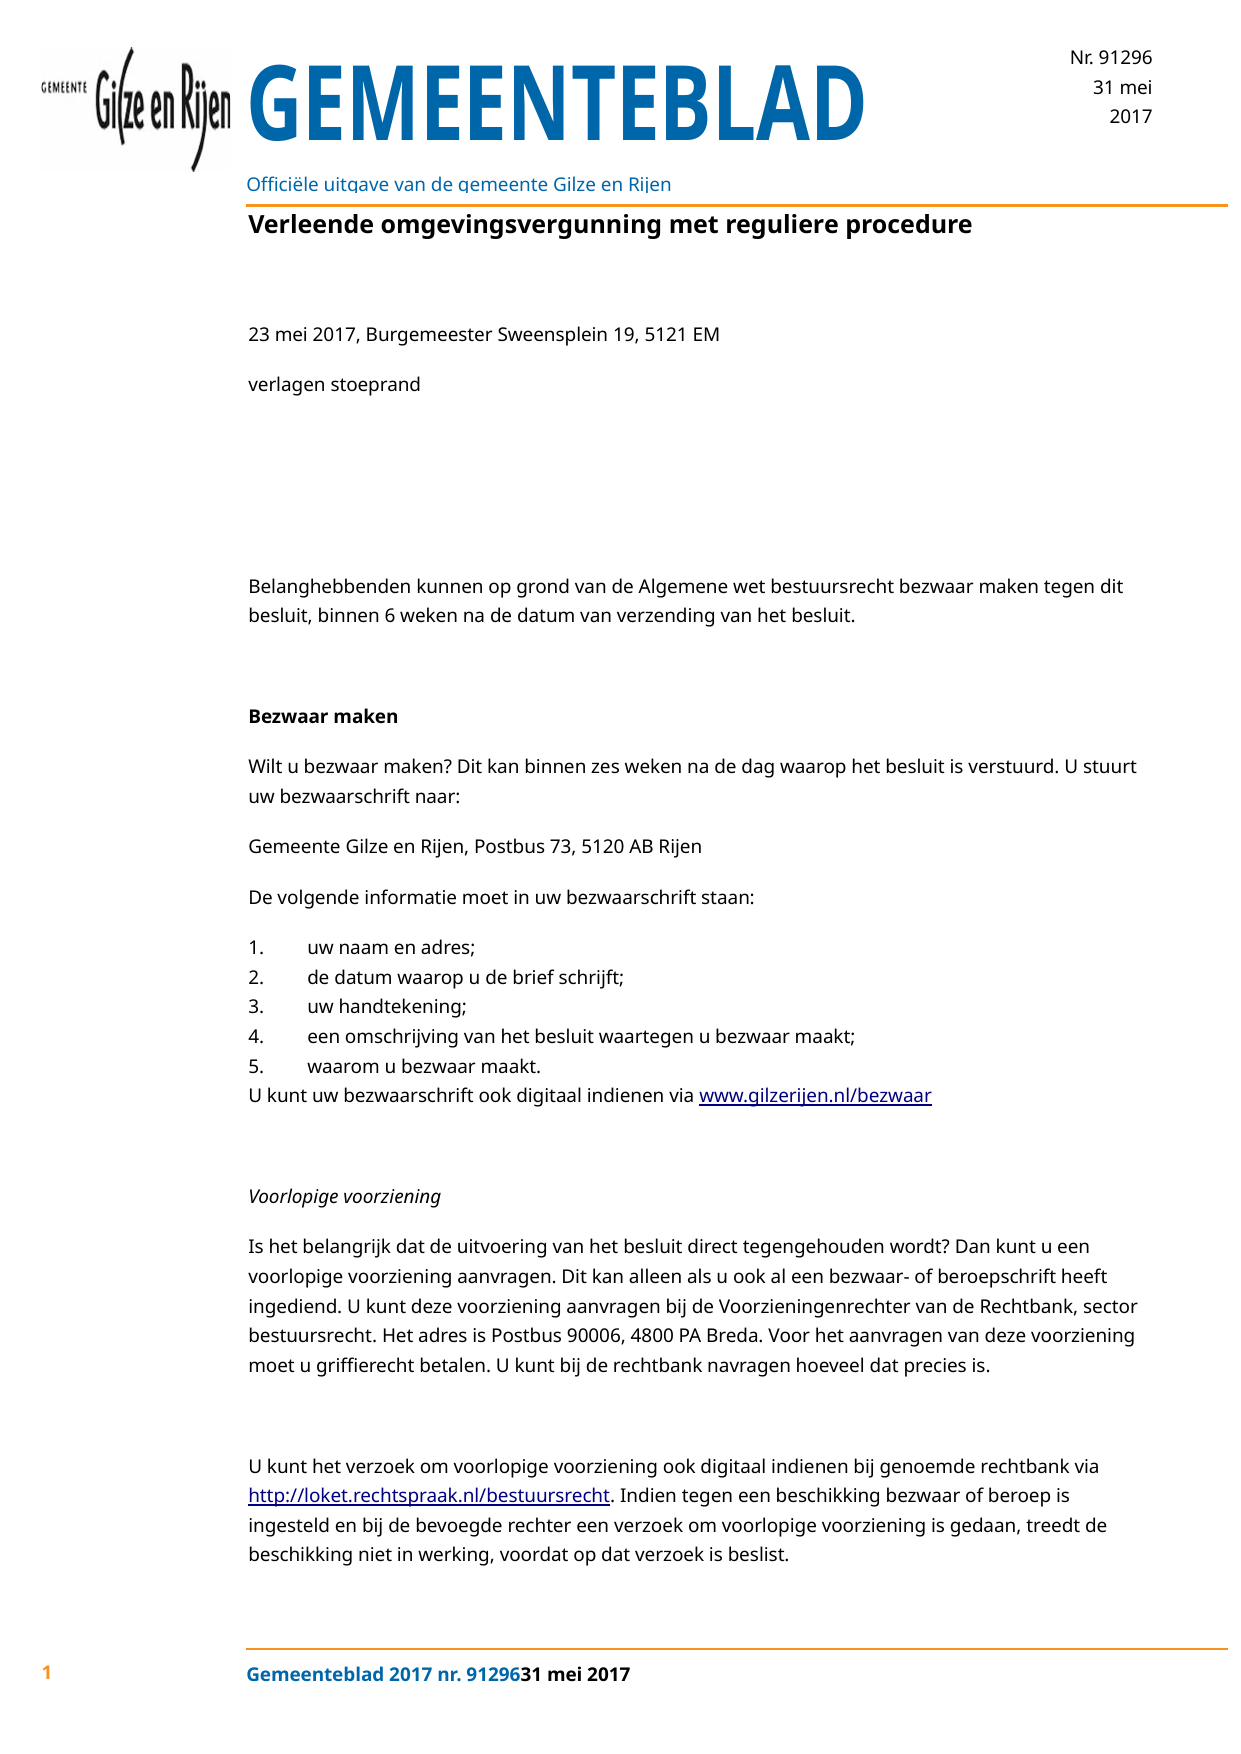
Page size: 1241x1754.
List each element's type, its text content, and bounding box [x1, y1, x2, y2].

text 23 mei 2017, Burgemeester Sweensplein 19, 5121 EM [248, 321, 1152, 346]
text Verleende omgevingsvergunning met reguliere procedure [248, 207, 1152, 241]
list uw naam en adres; [248, 934, 1152, 960]
list de datum waarop u de brief schrijft; [248, 964, 1152, 990]
text Gemeente Gilze en Rijen, Postbus 73, 5120 AB Rijen [248, 834, 1152, 859]
text U kunt uw bezwaarschrift ook digitaal indienen via www.gilzerijen.nl/bezwaar [248, 1082, 1152, 1108]
list waarom u bezwaar maakt. [248, 1053, 1152, 1078]
text Belanghebbenden kunnen op grond van de Algemene wet bestuursrecht bezwaar maken tegen dit besluit, binnen 6 weken na de datum van verzending van het besluit. [248, 573, 1152, 628]
text U kunt het verzoek om voorlopige voorziening ook digitaal indienen bij genoemde rechtbank via http://loket.rechtspraak.nl/bestuursrecht. Indien tegen een beschikking bezwaar of beroep is ingesteld en bij de bevoegde rechter een verzoek om voorlopige voorziening is gedaan, treedt de beschikking niet in werking, voordat op dat verzoek is beslist. [248, 1453, 1152, 1567]
text Wilt u bezwaar maken? Dit kan binnen zes weken na de dag waarop het besluit is verstuurd. U stuurt uw bezwaarschrift naar: [248, 754, 1152, 809]
picture [41, 47, 231, 172]
text verlagen stoeprand [248, 371, 1152, 397]
text Voorlopige voorziening [248, 1183, 1152, 1209]
list uw handtekening; [248, 994, 1152, 1019]
text Is het belangrijk dat de uitvoering van het besluit direct tegengehouden wordt? Dan kunt u een voorlopige voorziening aanvragen. Dit kan alleen als u ook al een bezwaar- of beroepschrift heeft ingediend. U kunt deze voorziening aanvragen bij de Voorzieningenrechter van de Rechtbank, sector bestuursrecht. Het adres is Postbus 90006, 4800 PA Breda. Voor het aanvragen van deze voorziening moet u griffierecht betalen. U kunt bij de rechtbank navragen hoeveel dat precies is. [248, 1234, 1152, 1378]
text Bezwaar maken [248, 703, 1152, 729]
list een omschrijving van het besluit waartegen u bezwaar maakt; [248, 1023, 1152, 1049]
text De volgende informatie moet in uw bezwaarschrift staan: [248, 884, 1152, 910]
